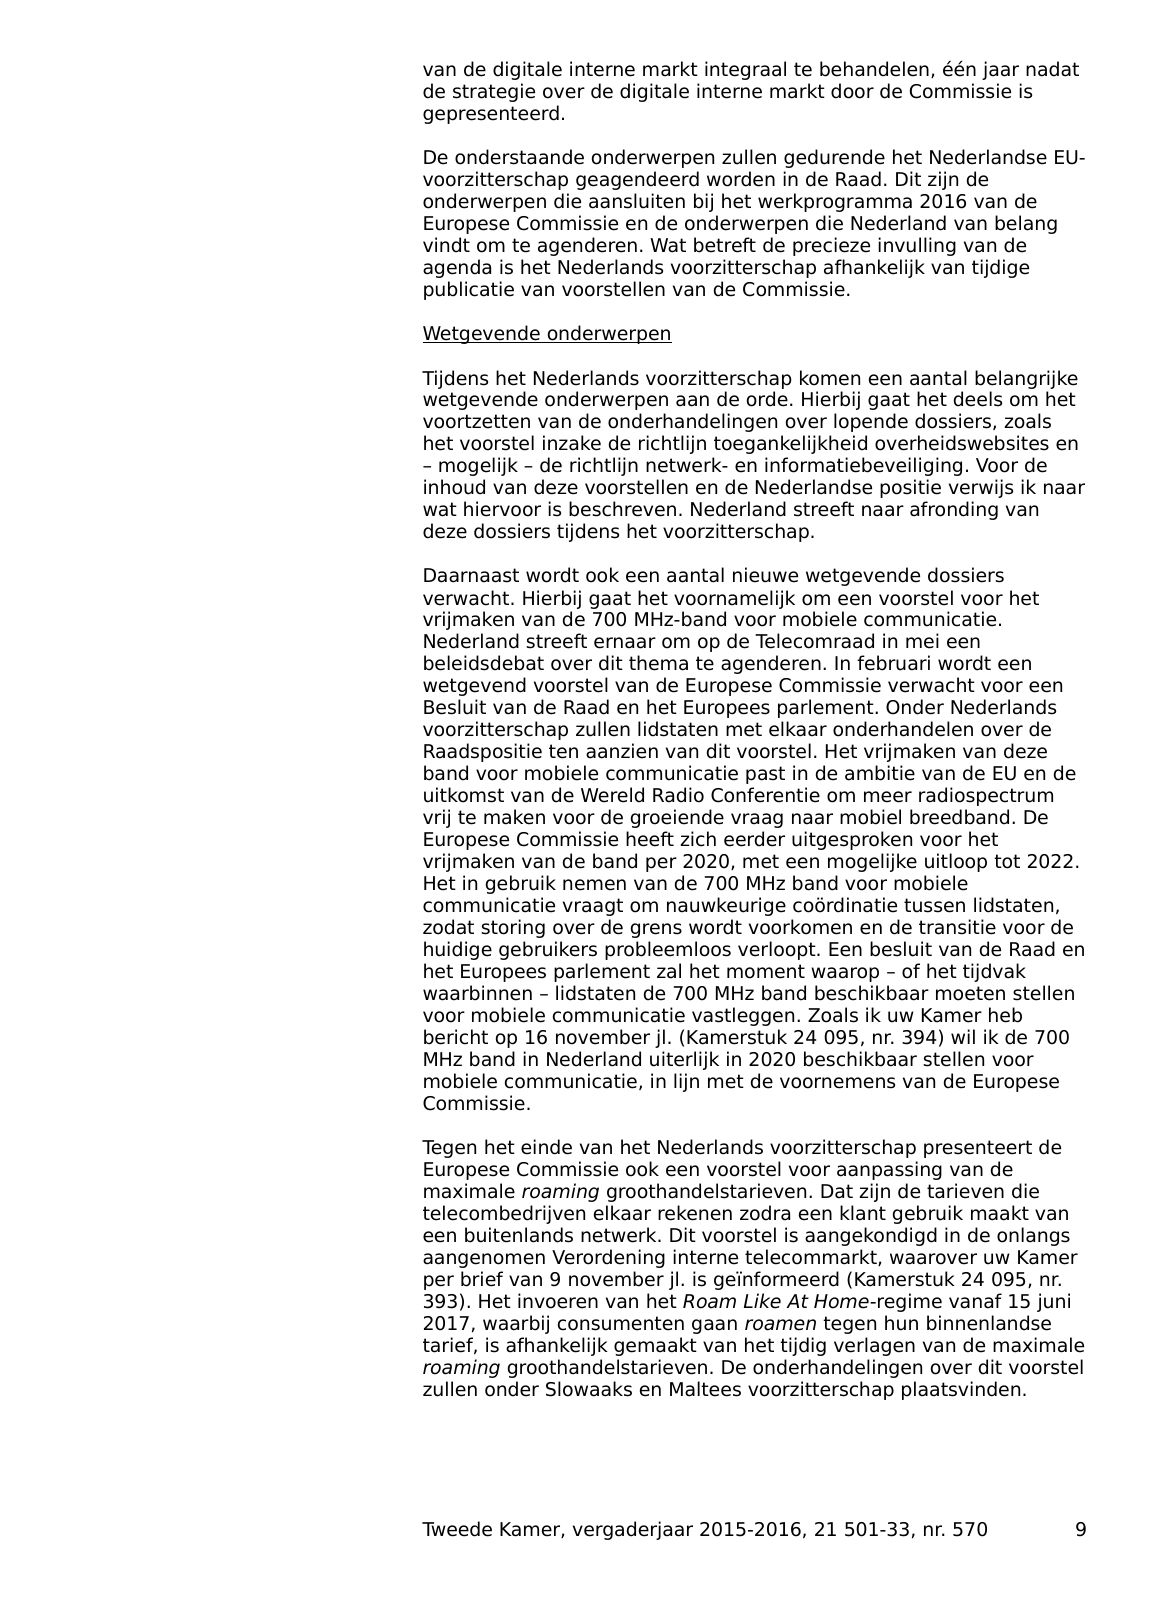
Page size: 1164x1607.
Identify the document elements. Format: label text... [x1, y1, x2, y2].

subtitle Wetgevende onderwerpen [422, 323, 1087, 345]
text Tijdens het Nederlands voorzitterschap komen een aantal belangrijke wetgevende onderwerpen aan de orde. Hierbij gaat het deels om het voortzetten van de onderhandelingen over lopende dossiers, zoals het voorstel inzake de richtlijn toegankelijkheid overheidswebsites en – mogelijk – de richtlijn netwerk- en informatiebeveiliging. Voor de inhoud van deze voorstellen en de Nederlandse positie verwijs ik naar wat hiervoor is beschreven. Nederland streeft naar afronding van deze dossiers tijdens het voorzitterschap. [422, 367, 1087, 543]
text De onderstaande onderwerpen zullen gedurende het Nederlandse EU-voorzitterschap geagendeerd worden in de Raad. Dit zijn de onderwerpen die aansluiten bij het werkprogramma 2016 van de Europese Commissie en de onderwerpen die Nederland van belang vindt om te agenderen. Wat betreft de precieze invulling van de agenda is het Nederlands voorzitterschap afhankelijk van tijdige publicatie van voorstellen van de Commissie. [422, 147, 1087, 301]
text Daarnaast wordt ook een aantal nieuwe wetgevende dossiers verwacht. Hierbij gaat het voornamelijk om een voorstel voor het vrijmaken van de 700 MHz-band voor mobiele communicatie. Nederland streeft ernaar om op de Telecomraad in mei een beleidsdebat over dit thema te agenderen. In februari wordt een wetgevend voorstel van de Europese Commissie verwacht voor een Besluit van de Raad en het Europees parlement. Onder Nederlands voorzitterschap zullen lidstaten met elkaar onderhandelen over de Raadspositie ten aanzien van dit voorstel. Het vrijmaken van deze band voor mobiele communicatie past in de ambitie van de EU en de uitkomst van de Wereld Radio Conferentie om meer radiospectrum vrij te maken voor de groeiende vraag naar mobiel breedband. De Europese Commissie heeft zich eerder uitgesproken voor het vrijmaken van de band per 2020, met een mogelijke uitloop tot 2022. Het in gebruik nemen van de 700 MHz band voor mobiele communicatie vraagt om nauwkeurige coördinatie tussen lidstaten, zodat storing over de grens wordt voorkomen en de transitie voor de huidige gebruikers probleemloos verloopt. Een besluit van de Raad en het Europees parlement zal het moment waarop – of het tijdvak waarbinnen – lidstaten de 700 MHz band beschikbaar moeten stellen voor mobiele communicatie vastleggen. Zoals ik uw Kamer heb bericht op 16 november jl. (Kamerstuk 24 095, nr. 394) wil ik de 700 MHz band in Nederland uiterlijk in 2020 beschikbaar stellen voor mobiele communicatie, in lijn met de voornemens van de Europese Commissie. [422, 565, 1087, 1115]
text Tegen het einde van het Nederlands voorzitterschap presenteert de Europese Commissie ook een voorstel voor aanpassing van de maximale roaming groothandelstarieven. Dat zijn de tarieven die telecombedrijven elkaar rekenen zodra een klant gebruik maakt van een buitenlands netwerk. Dit voorstel is aangekondigd in de onlangs aangenomen Verordening interne telecommarkt, waarover uw Kamer per brief van 9 november jl. is geïnformeerd (Kamerstuk 24 095, nr. 393). Het invoeren van het Roam Like At Home-regime vanaf 15 juni 2017, waarbij consumenten gaan roamen tegen hun binnenlandse tarief, is afhankelijk gemaakt van het tijdig verlagen van de maximale roaming groothandelstarieven. De onderhandelingen over dit voorstel zullen onder Slowaaks en Maltees voorzitterschap plaatsvinden. [422, 1137, 1087, 1401]
text van de digitale interne markt integraal te behandelen, één jaar nadat de strategie over de digitale interne markt door de Commissie is gepresenteerd. [422, 59, 1087, 125]
